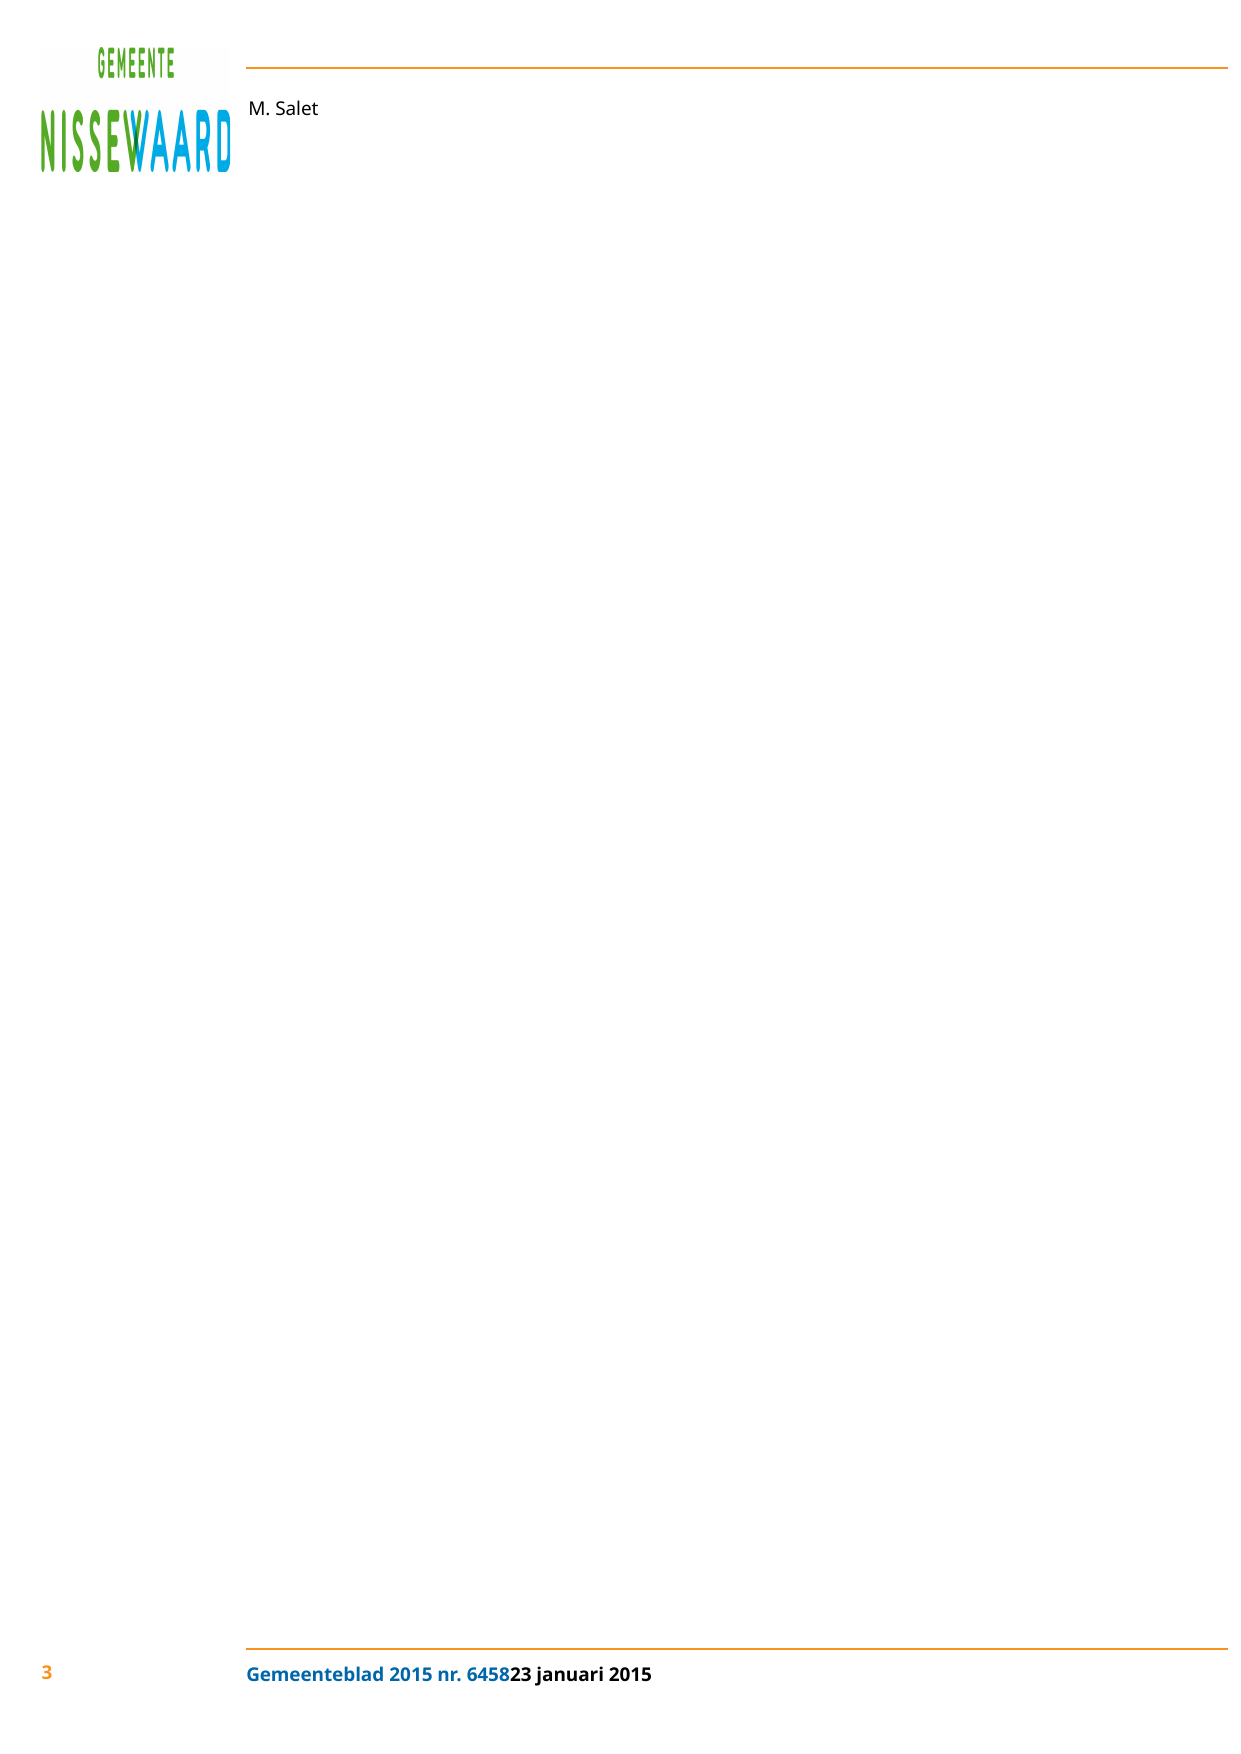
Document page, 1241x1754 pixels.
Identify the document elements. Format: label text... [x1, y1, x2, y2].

text M. Salet [248, 95, 1152, 121]
picture [201, 122, 206, 138]
picture [200, 151, 206, 172]
picture [222, 122, 227, 160]
picture [176, 157, 187, 172]
picture [41, 47, 231, 172]
picture [154, 157, 165, 172]
